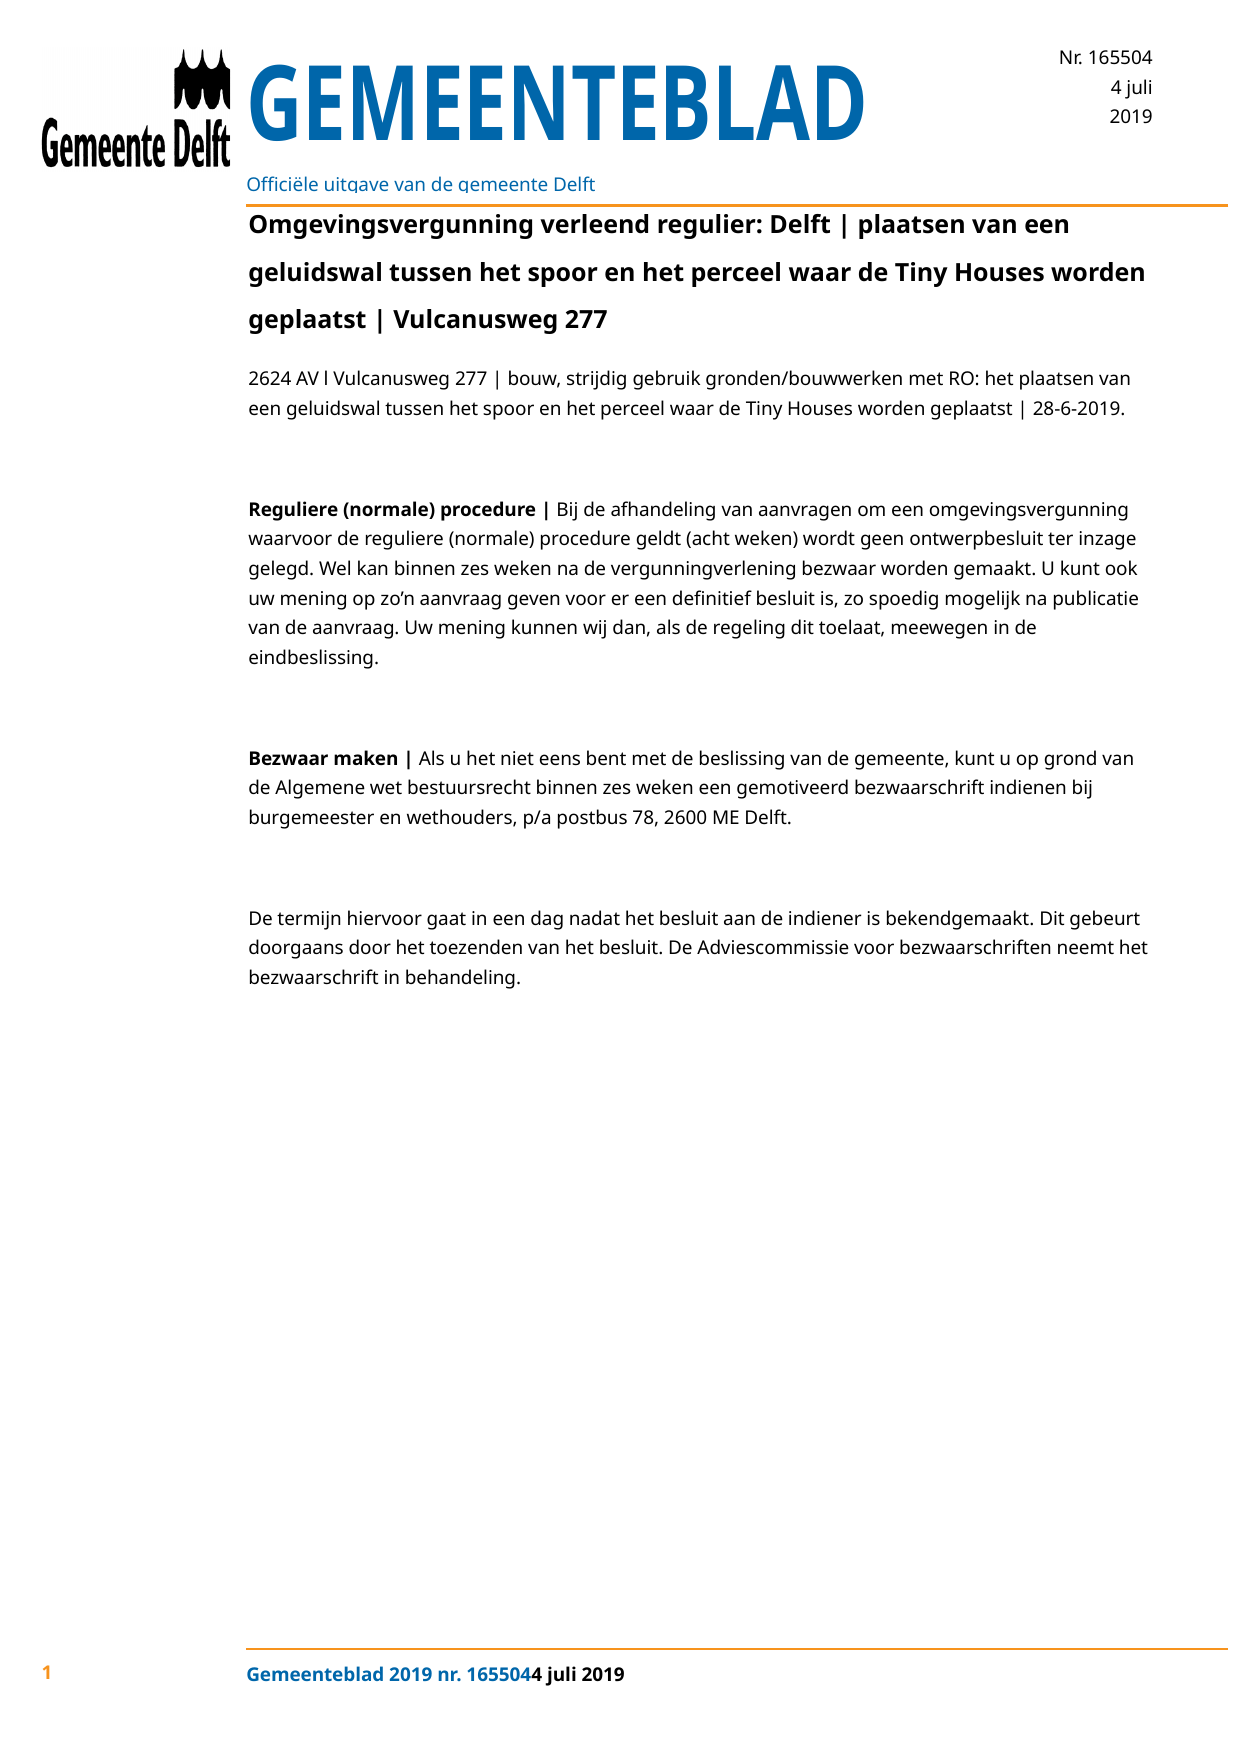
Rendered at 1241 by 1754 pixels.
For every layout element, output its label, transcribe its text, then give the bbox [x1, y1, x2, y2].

text Reguliere (normale) procedure | Bij de afhandeling van aanvragen om een omgevingsvergunning waarvoor de reguliere (normale) procedure geldt (acht weken) wordt geen ontwerpbesluit ter inzage gelegd. Wel kan binnen zes weken na de vergunningverlening bezwaar worden gemaakt. U kunt ook uw mening op zo’n aanvraag geven voor er een definitief besluit is, zo spoedig mogelijk na publicatie van de aanvraag. Uw mening kunnen wij dan, als de regeling dit toelaat, meewegen in de eindbeslissing. [248, 496, 1152, 669]
text De termijn hiervoor gaat in een dag nadat het besluit aan de indiener is bekendgemaakt. Dit gebeurt doorgaans door het toezenden van het besluit. De Adviescommissie voor bezwaarschriften neemt het bezwaarschrift in behandeling. [248, 905, 1152, 989]
text Bezwaar maken | Als u het niet eens bent met de beslissing van de gemeente, kunt u op grond van de Algemene wet bestuursrecht binnen zes weken een gemotiveerd bezwaarschrift indienen bij burgemeester en wethouders, p/a postbus 78, 2600 ME Delft. [248, 745, 1152, 829]
text 2624 AV l Vulcanusweg 277 | bouw, strijdig gebruik gronden/bouwwerken met RO: het plaatsen van een geluidswal tussen het spoor en het perceel waar de Tiny Houses worden geplaatst | 28-6-2019. [248, 366, 1152, 421]
picture [41, 47, 231, 172]
text Omgevingsvergunning verleend regulier: Delft | plaatsen van een geluidswal tussen het spoor en het perceel waar de Tiny Houses worden geplaatst | Vulcanusweg 277 [248, 207, 1152, 336]
